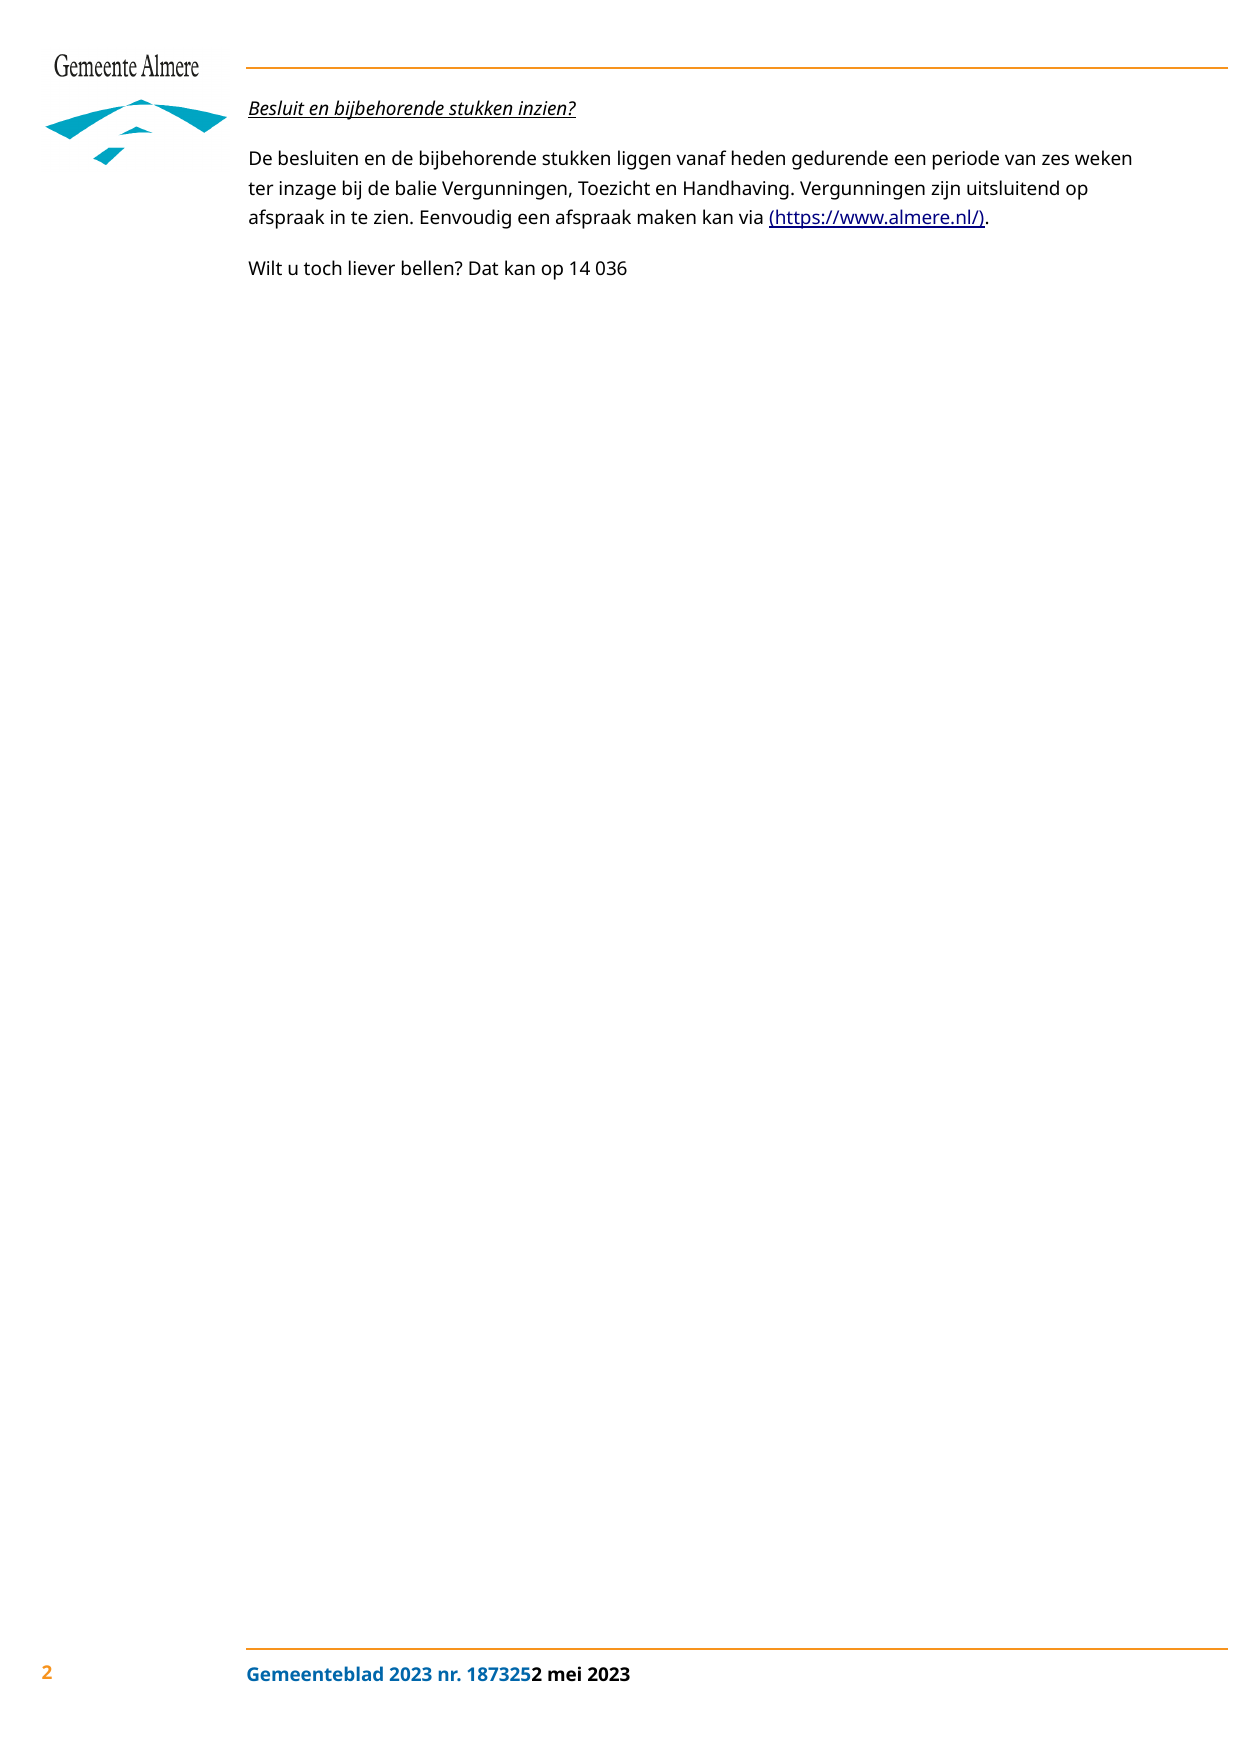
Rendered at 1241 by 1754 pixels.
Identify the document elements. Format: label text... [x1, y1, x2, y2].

text De besluiten en de bijbehorende stukken liggen vanaf heden gedurende een periode van zes weken ter inzage bij de balie Vergunningen, Toezicht en Handhaving. Vergunningen zijn uitsluitend op afspraak in te zien. Eenvoudig een afspraak maken kan via (https://www.almere.nl/). [248, 145, 1152, 230]
picture [41, 47, 231, 172]
text Wilt u toch liever bellen? Dat kan op 14 036 [248, 255, 1152, 281]
text Besluit en bijbehorende stukken inzien? [248, 95, 1152, 121]
